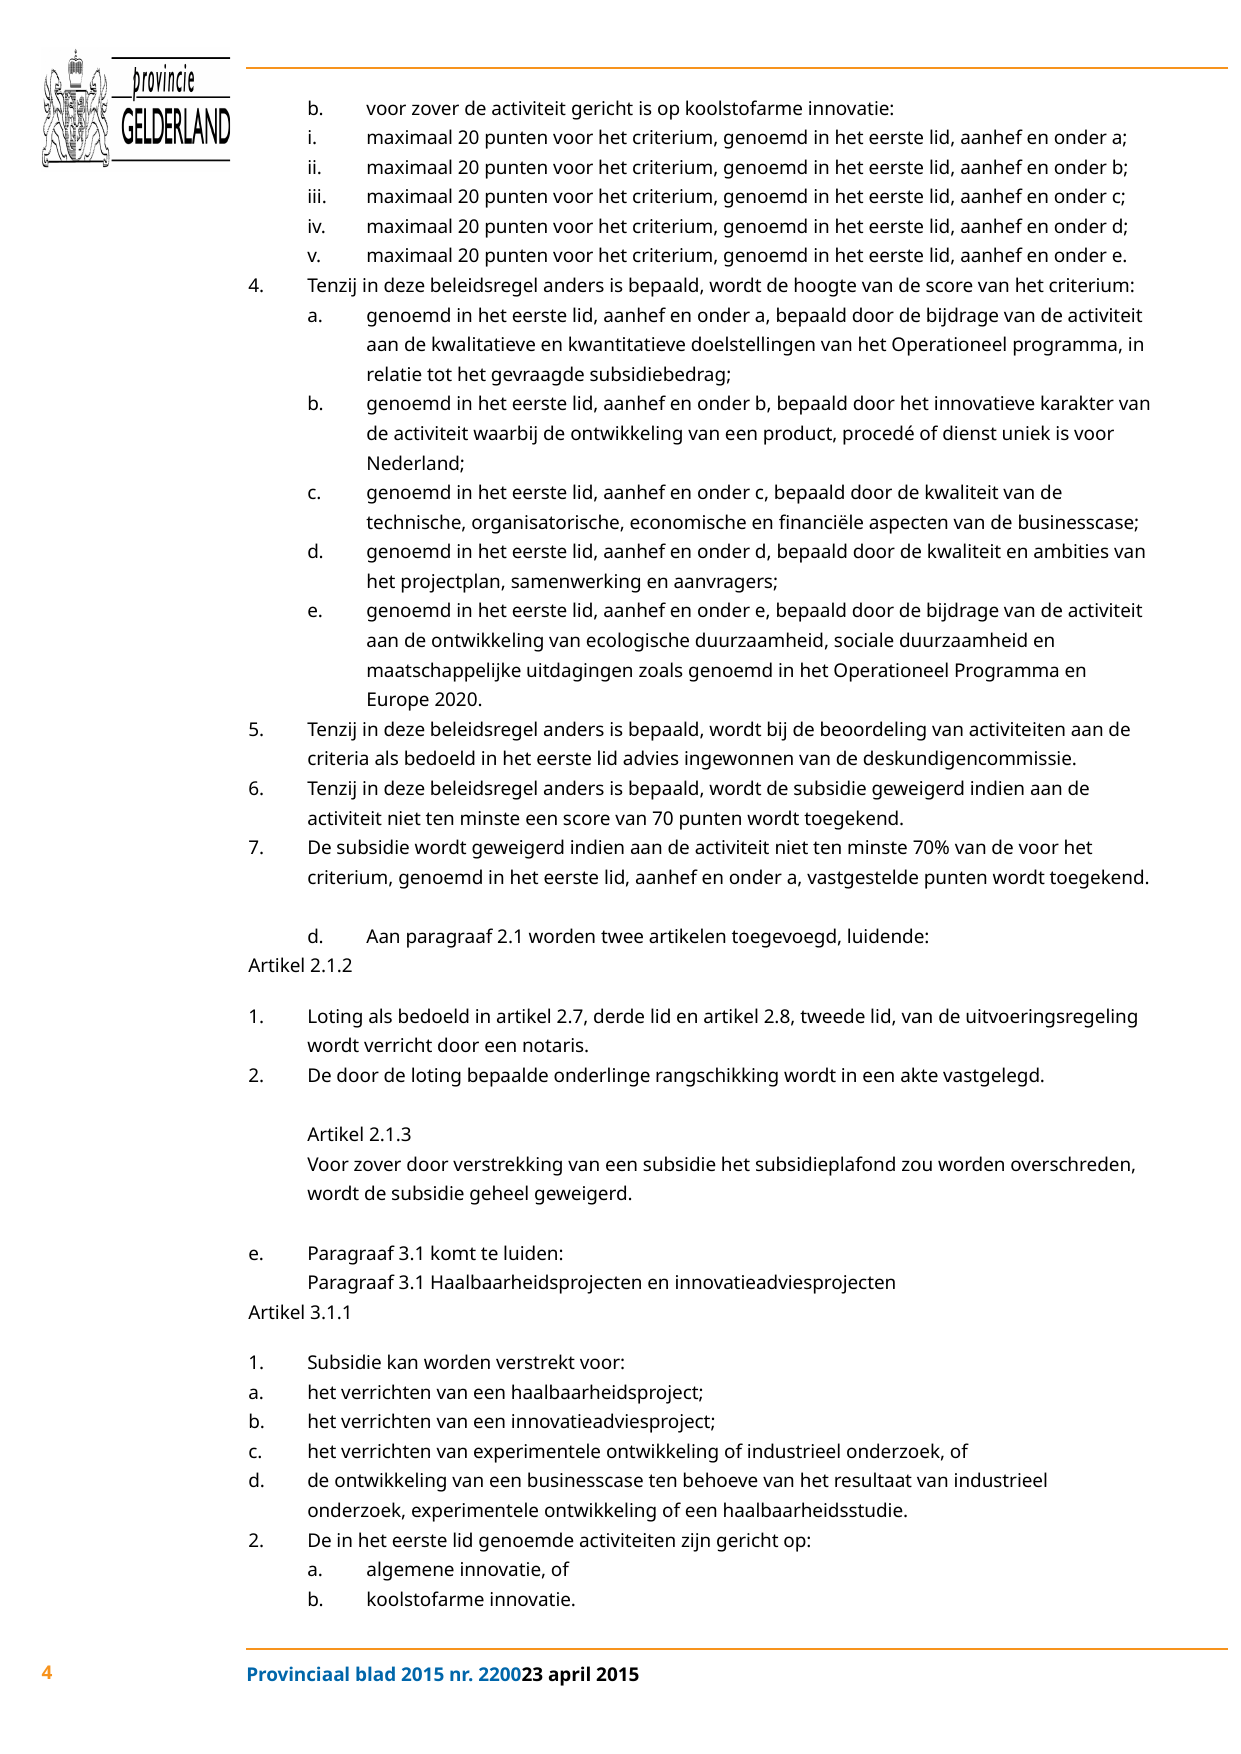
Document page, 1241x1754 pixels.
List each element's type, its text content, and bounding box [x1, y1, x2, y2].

list Tenzij in deze beleidsregel anders is bepaald, wordt de subsidie geweigerd indien aan de activiteit niet ten minste een score van 70 punten wordt toegekend. [248, 775, 1152, 831]
list Voor zover door verstrekking van een subsidie het subsidieplafond zou worden overschreden, wordt de subsidie geheel geweigerd. [248, 1151, 1152, 1206]
list Subsidie kan worden verstrekt voor: [248, 1349, 1152, 1375]
list genoemd in het eerste lid, aanhef en onder b, bepaald door het innovatieve karakter van de activiteit waarbij de ontwikkeling van een product, procedé of dienst uniek is voor Nederland; [307, 391, 1152, 476]
list voor zover de activiteit gericht is op koolstofarme innovatie: [307, 95, 1152, 121]
list maximaal 20 punten voor het criterium, genoemd in het eerste lid, aanhef en onder c; [307, 183, 1152, 209]
list De in het eerste lid genoemde activiteiten zijn gericht op: [248, 1527, 1152, 1553]
list koolstofarme innovatie. [307, 1586, 1152, 1612]
list Tenzij in deze beleidsregel anders is bepaald, wordt de hoogte van de score van het criterium: [248, 272, 1152, 298]
list genoemd in het eerste lid, aanhef en onder d, bepaald door de kwaliteit en ambities van het projectplan, samenwerking en aanvragers; [307, 538, 1152, 594]
list genoemd in het eerste lid, aanhef en onder c, bepaald door de kwaliteit van de technische, organisatorische, economische en financiële aspecten van de businesscase; [307, 479, 1152, 535]
list genoemd in het eerste lid, aanhef en onder e, bepaald door de bijdrage van de activiteit aan de ontwikkeling van ecologische duurzaamheid, sociale duurzaamheid en maatschappelijke uitdagingen zoals genoemd in het Operationeel Programma en Europe 2020. [307, 598, 1152, 712]
list maximaal 20 punten voor het criterium, genoemd in het eerste lid, aanhef en onder b; [307, 154, 1152, 180]
list algemene innovatie, of [307, 1556, 1152, 1582]
list het verrichten van experimentele ontwikkeling of industrieel onderzoek, of [248, 1438, 1152, 1464]
list Loting als bedoeld in artikel 2.7, derde lid en artikel 2.8, tweede lid, van de uitvoeringsregeling wordt verricht door een notaris. [248, 1003, 1152, 1058]
list de ontwikkeling van een businesscase ten behoeve van het resultaat van industrieel onderzoek, experimentele ontwikkeling of een haalbaarheidsstudie. [248, 1468, 1152, 1523]
list Tenzij in deze beleidsregel anders is bepaald, wordt bij de beoordeling van activiteiten aan de criteria als bedoeld in het eerste lid advies ingewonnen van de deskundigencommissie. [248, 716, 1152, 771]
list Artikel 2.1.3 [248, 1121, 1152, 1147]
list De subsidie wordt geweigerd indien aan de activiteit niet ten minste 70% van de voor het criterium, genoemd in het eerste lid, aanhef en onder a, vastgestelde punten wordt toegekend. [248, 834, 1152, 890]
list maximaal 20 punten voor het criterium, genoemd in het eerste lid, aanhef en onder e. [307, 243, 1152, 268]
picture [41, 47, 231, 172]
list Paragraaf 3.1 komt te luiden: [248, 1240, 1152, 1266]
list maximaal 20 punten voor het criterium, genoemd in het eerste lid, aanhef en onder a; [307, 124, 1152, 150]
text Artikel 3.1.1 [248, 1299, 1152, 1325]
list maximaal 20 punten voor het criterium, genoemd in het eerste lid, aanhef en onder d; [307, 213, 1152, 239]
list het verrichten van een haalbaarheidsproject; [248, 1379, 1152, 1405]
text Artikel 2.1.2 [248, 953, 1152, 978]
list het verrichten van een innovatieadviesproject; [248, 1408, 1152, 1434]
list Aan paragraaf 2.1 worden twee artikelen toegevoegd, luidende: [307, 923, 1152, 949]
list Paragraaf 3.1 Haalbaarheidsprojecten en innovatieadviesprojecten [248, 1269, 1152, 1295]
list genoemd in het eerste lid, aanhef en onder a, bepaald door de bijdrage van de activiteit aan de kwalitatieve en kwantitatieve doelstellingen van het Operationeel programma, in relatie tot het gevraagde subsidiebedrag; [307, 302, 1152, 387]
list De door de loting bepaalde onderlinge rangschikking wordt in een akte vastgelegd. [248, 1062, 1152, 1088]
